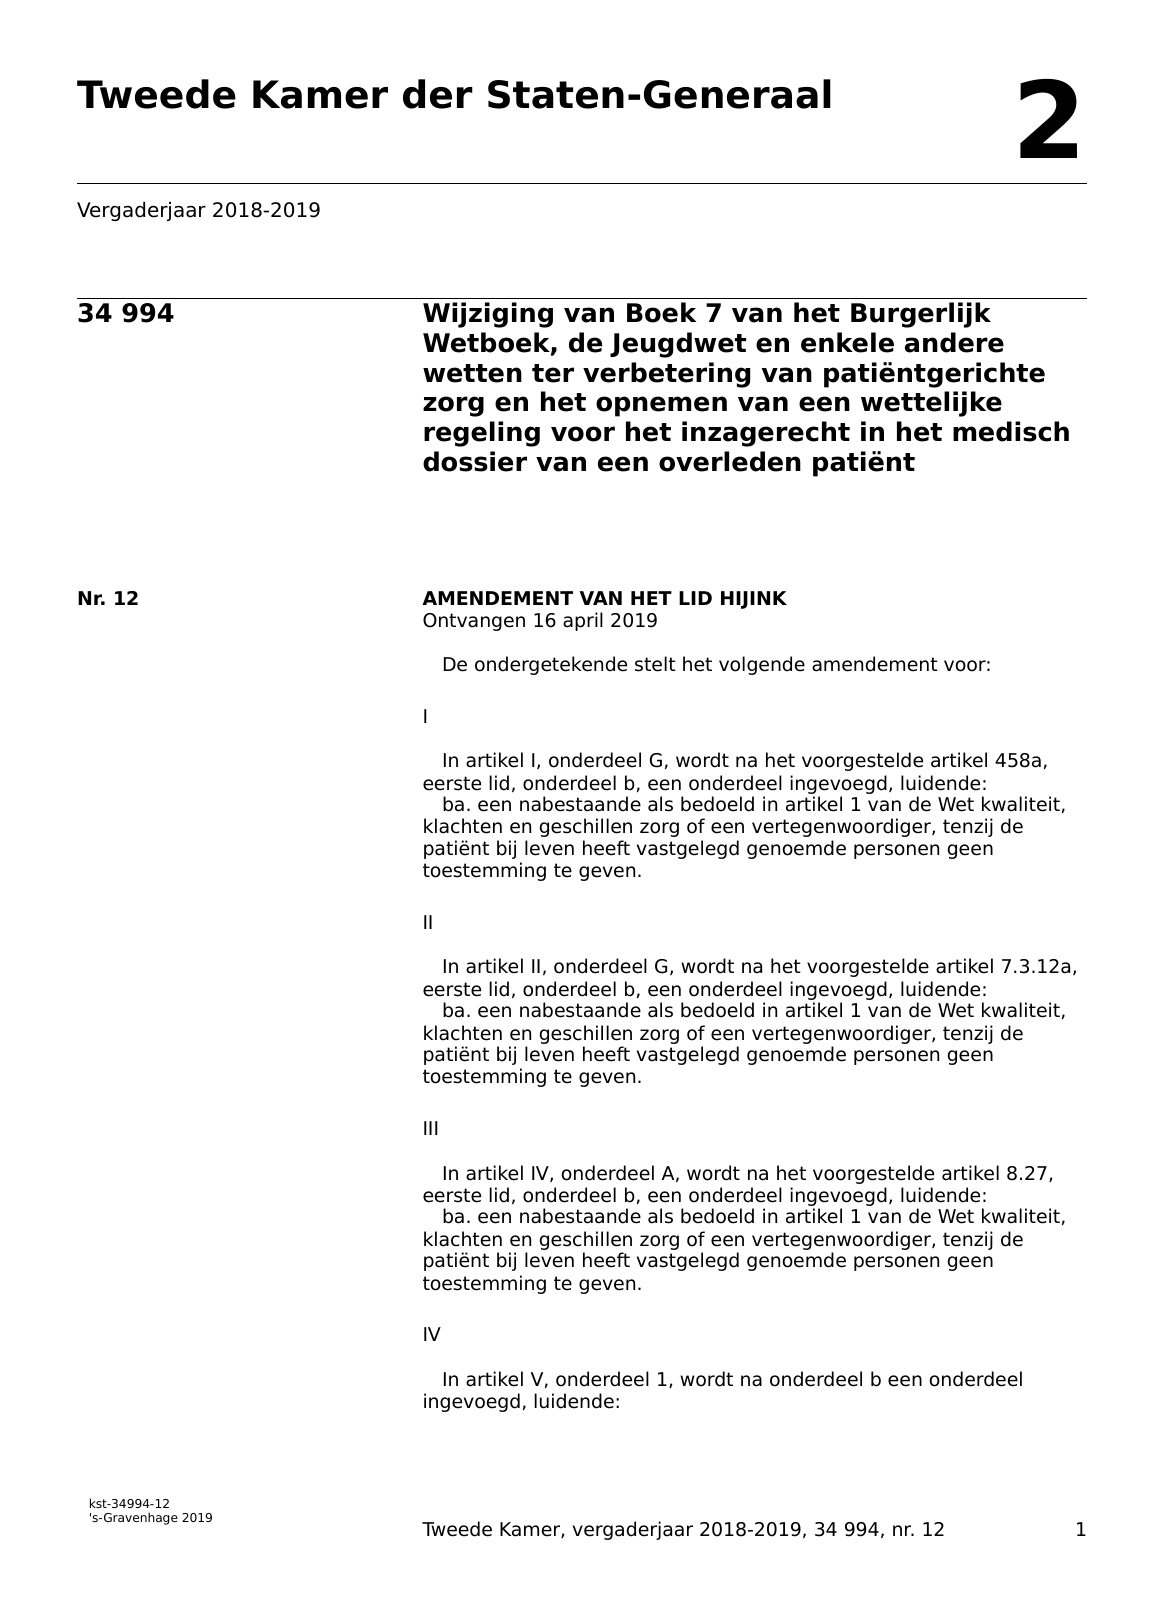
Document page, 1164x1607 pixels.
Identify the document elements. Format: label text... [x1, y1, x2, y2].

subtitle II [422, 912, 1087, 934]
table_cell Vergaderjaar 2018-2019 [77, 184, 1087, 298]
table_header Tweede Kamer der Staten-Generaal [77, 59, 886, 183]
text In artikel IV, onderdeel A, wordt na het voorgestelde artikel 8.27, eerste lid, onderdeel b, een onderdeel ingevoegd, luidende: [422, 1162, 1087, 1206]
subtitle I [422, 706, 1087, 728]
subtitle 34 994 Wijziging van Boek 7 van het Burgerlijk Wetboek, de Jeugdwet en enkele andere wetten ter verbetering van patiëntgerichte zorg en het opnemen van een wettelijke regeling voor het inzagerecht in het medisch dossier van een overleden patiënt [77, 299, 1087, 477]
text In artikel II, onderdeel G, wordt na het voorgestelde artikel 7.3.12a, eerste lid, onderdeel b, een onderdeel ingevoegd, luidende: [422, 956, 1087, 1000]
text In artikel I, onderdeel G, wordt na het voorgestelde artikel 458a, eerste lid, onderdeel b, een onderdeel ingevoegd, luidende: [422, 750, 1087, 794]
table_header 2 [886, 59, 1087, 183]
text ba. een nabestaande als bedoeld in artikel 1 van de Wet kwaliteit, klachten en geschillen zorg of een vertegenwoordiger, tenzij de patiënt bij leven heeft vastgelegd genoemde personen geen toestemming te geven. [422, 794, 1087, 882]
subtitle III [422, 1118, 1087, 1140]
subtitle IV [422, 1324, 1087, 1346]
text ba. een nabestaande als bedoeld in artikel 1 van de Wet kwaliteit, klachten en geschillen zorg of een vertegenwoordiger, tenzij de patiënt bij leven heeft vastgelegd genoemde personen geen toestemming te geven. [422, 1000, 1087, 1088]
text Ontvangen 16 april 2019 [422, 610, 1087, 632]
text In artikel V, onderdeel 1, wordt na onderdeel b een onderdeel ingevoegd, luidende: [422, 1368, 1087, 1412]
text De ondergetekende stelt het volgende amendement voor: [422, 654, 1087, 676]
text kst-34994-12 [88, 1497, 323, 1511]
text 's-Gravenhage 2019 [88, 1511, 323, 1525]
subtitle Nr. 12 AMENDEMENT VAN HET LID HIJINK [77, 588, 1087, 610]
text ba. een nabestaande als bedoeld in artikel 1 van de Wet kwaliteit, klachten en geschillen zorg of een vertegenwoordiger, tenzij de patiënt bij leven heeft vastgelegd genoemde personen geen toestemming te geven. [422, 1206, 1087, 1294]
